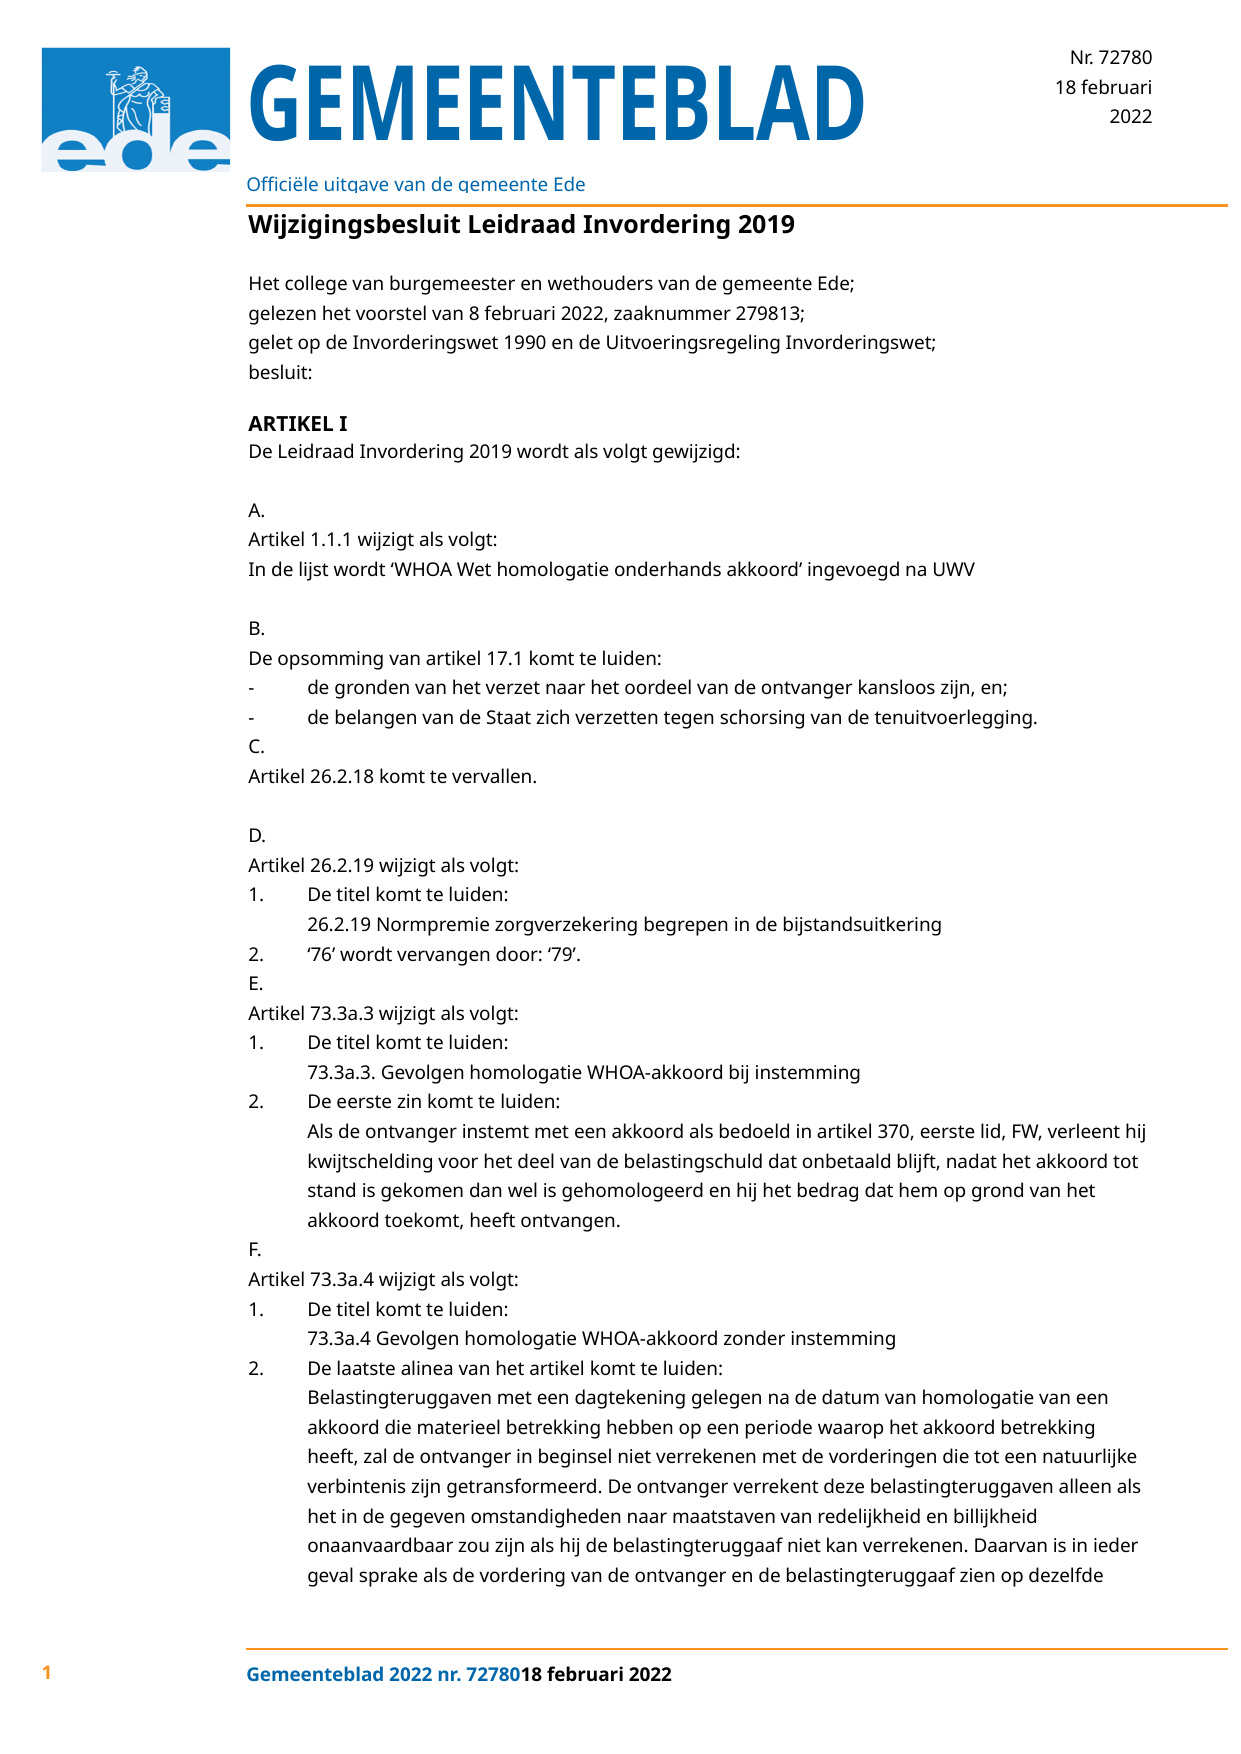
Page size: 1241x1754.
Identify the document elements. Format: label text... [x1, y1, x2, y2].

list De titel komt te luiden: [248, 1296, 1152, 1322]
text B. [248, 615, 1152, 641]
text Artikel 73.3a.3 wijzigt als volgt: [248, 1000, 1152, 1026]
text gelezen het voorstel van 8 februari 2022, zaaknummer 279813; [248, 300, 1152, 326]
text ARTIKEL I [248, 409, 1152, 438]
list Als de ontvanger instemt met een akkoord als bedoeld in artikel 370, eerste lid, FW, verleent hij kwijtschelding voor het deel van de belastingschuld dat onbetaald blijft, nadat het akkoord tot stand is gekomen dan wel is gehomologeerd en hij het bedrag dat hem op grond van het akkoord toekomt, heeft ontvangen. [248, 1118, 1152, 1233]
text gelet op de Invorderingswet 1990 en de Uitvoeringsregeling Invorderingswet; [248, 329, 1152, 355]
list De titel komt te luiden: [248, 882, 1152, 907]
list 73.3a.3. Gevolgen homologatie WHOA-akkoord bij instemming [248, 1059, 1152, 1085]
text D. [248, 822, 1152, 848]
list ‘76’ wordt vervangen door: ‘79’. [248, 941, 1152, 967]
text C. [248, 734, 1152, 759]
text Artikel 73.3a.4 wijzigt als volgt: [248, 1266, 1152, 1292]
list De eerste zin komt te luiden: [248, 1089, 1152, 1114]
text Wijzigingsbesluit Leidraad Invordering 2019 [248, 207, 1152, 241]
list 26.2.19 Normpremie zorgverzekering begrepen in de bijstandsuitkering [248, 911, 1152, 937]
text De opsomming van artikel 17.1 komt te luiden: [248, 645, 1152, 671]
text De Leidraad Invordering 2019 wordt als volgt gewijzigd: [248, 438, 1152, 464]
text In de lijst wordt ‘WHOA Wet homologatie onderhands akkoord’ ingevoegd na UWV [248, 556, 1152, 582]
list 73.3a.4 Gevolgen homologatie WHOA-akkoord zonder instemming [248, 1325, 1152, 1351]
list de gronden van het verzet naar het oordeel van de ontvanger kansloos zijn, en; [248, 674, 1152, 700]
text F. [248, 1237, 1152, 1262]
list De laatste alinea van het artikel komt te luiden: [248, 1355, 1152, 1381]
text Artikel 1.1.1 wijzigt als volgt: [248, 527, 1152, 552]
list De titel komt te luiden: [248, 1029, 1152, 1055]
text A. [248, 497, 1152, 523]
list Belastingteruggaven met een dagtekening gelegen na de datum van homologatie van een akkoord die materieel betrekking hebben op een periode waarop het akkoord betrekking heeft, zal de ontvanger in beginsel niet verrekenen met de vorderingen die tot een natuurlijke verbintenis zijn getransformeerd. De ontvanger verrekent deze belastingteruggaven alleen als het in de gegeven omstandigheden naar maatstaven van redelijkheid en billijkheid onaanvaardbaar zou zijn als hij de belastingteruggaaf niet kan verrekenen. Daarvan is in ieder geval sprake als de vordering van de ontvanger en de belastingteruggaaf zien op dezelfde [248, 1384, 1152, 1588]
text Artikel 26.2.18 komt te vervallen. [248, 763, 1152, 789]
text besluit: [248, 359, 1152, 385]
text Artikel 26.2.19 wijzigt als volgt: [248, 852, 1152, 878]
text E. [248, 970, 1152, 996]
list de belangen van de Staat zich verzetten tegen schorsing van de tenuitvoerlegging. [248, 704, 1152, 730]
text Het college van burgemeester en wethouders van de gemeente Ede; [248, 270, 1152, 296]
picture [41, 47, 231, 172]
